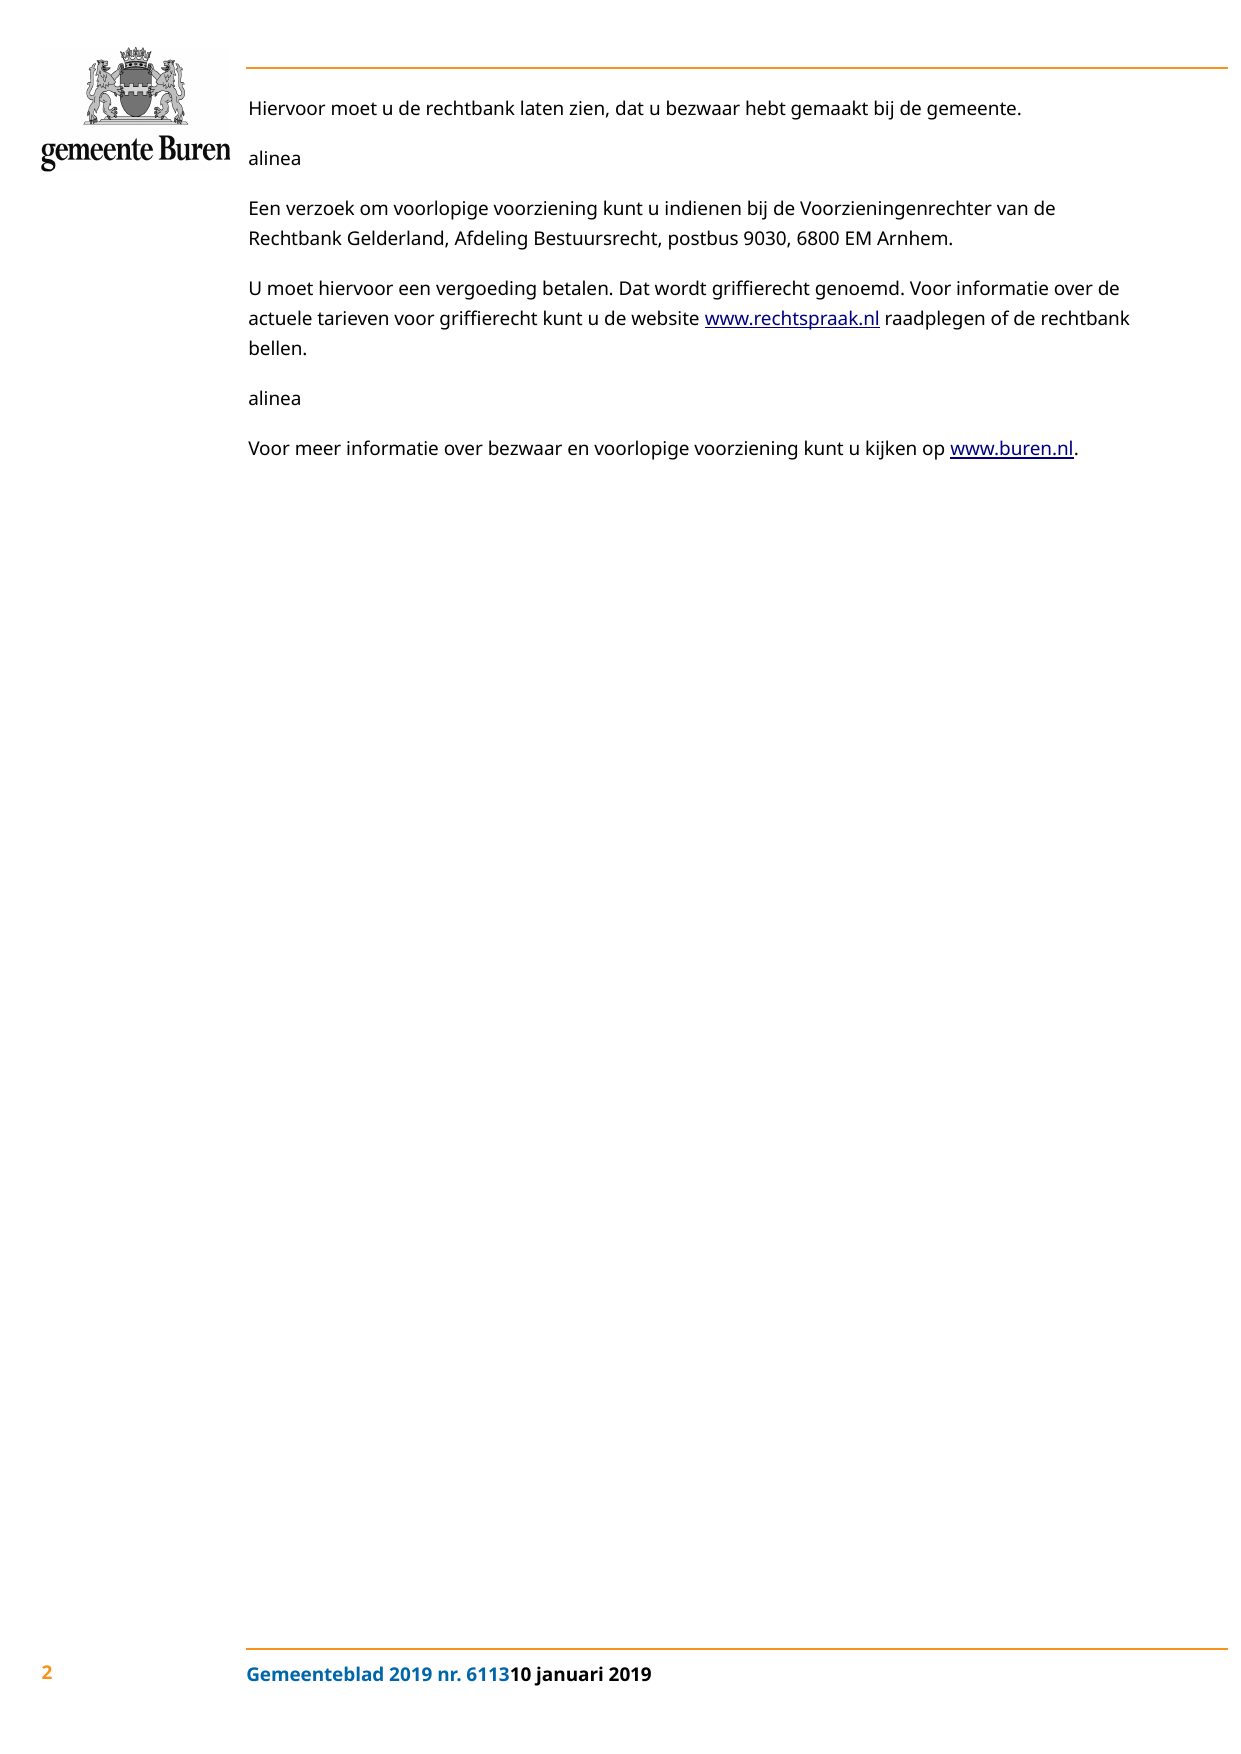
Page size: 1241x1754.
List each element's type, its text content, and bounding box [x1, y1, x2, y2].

picture [41, 47, 231, 172]
text alinea­ [248, 145, 1152, 171]
text U moet hiervoor een vergoeding betalen. Dat wordt griffierecht genoemd. Voor informatie over de actuele tarieven voor griffierecht kunt u de website www.rechtspraak.nl raadplegen of de rechtbank bellen. [248, 276, 1152, 361]
text Voor meer informatie over bezwaar en voorlopige voorziening kunt u kijken op www.buren.nl. [248, 436, 1152, 461]
text alinea­ [248, 385, 1152, 411]
text Hiervoor moet u de rechtbank laten zien, dat u bezwaar hebt gemaakt bij de gemeente. [248, 95, 1152, 121]
text Een verzoek om voorlopige voorziening kunt u indienen bij de Voorzieningenrechter van de Rechtbank Gelderland, Afdeling Bestuursrecht, postbus 9030, 6800 EM Arnhem. [248, 196, 1152, 251]
